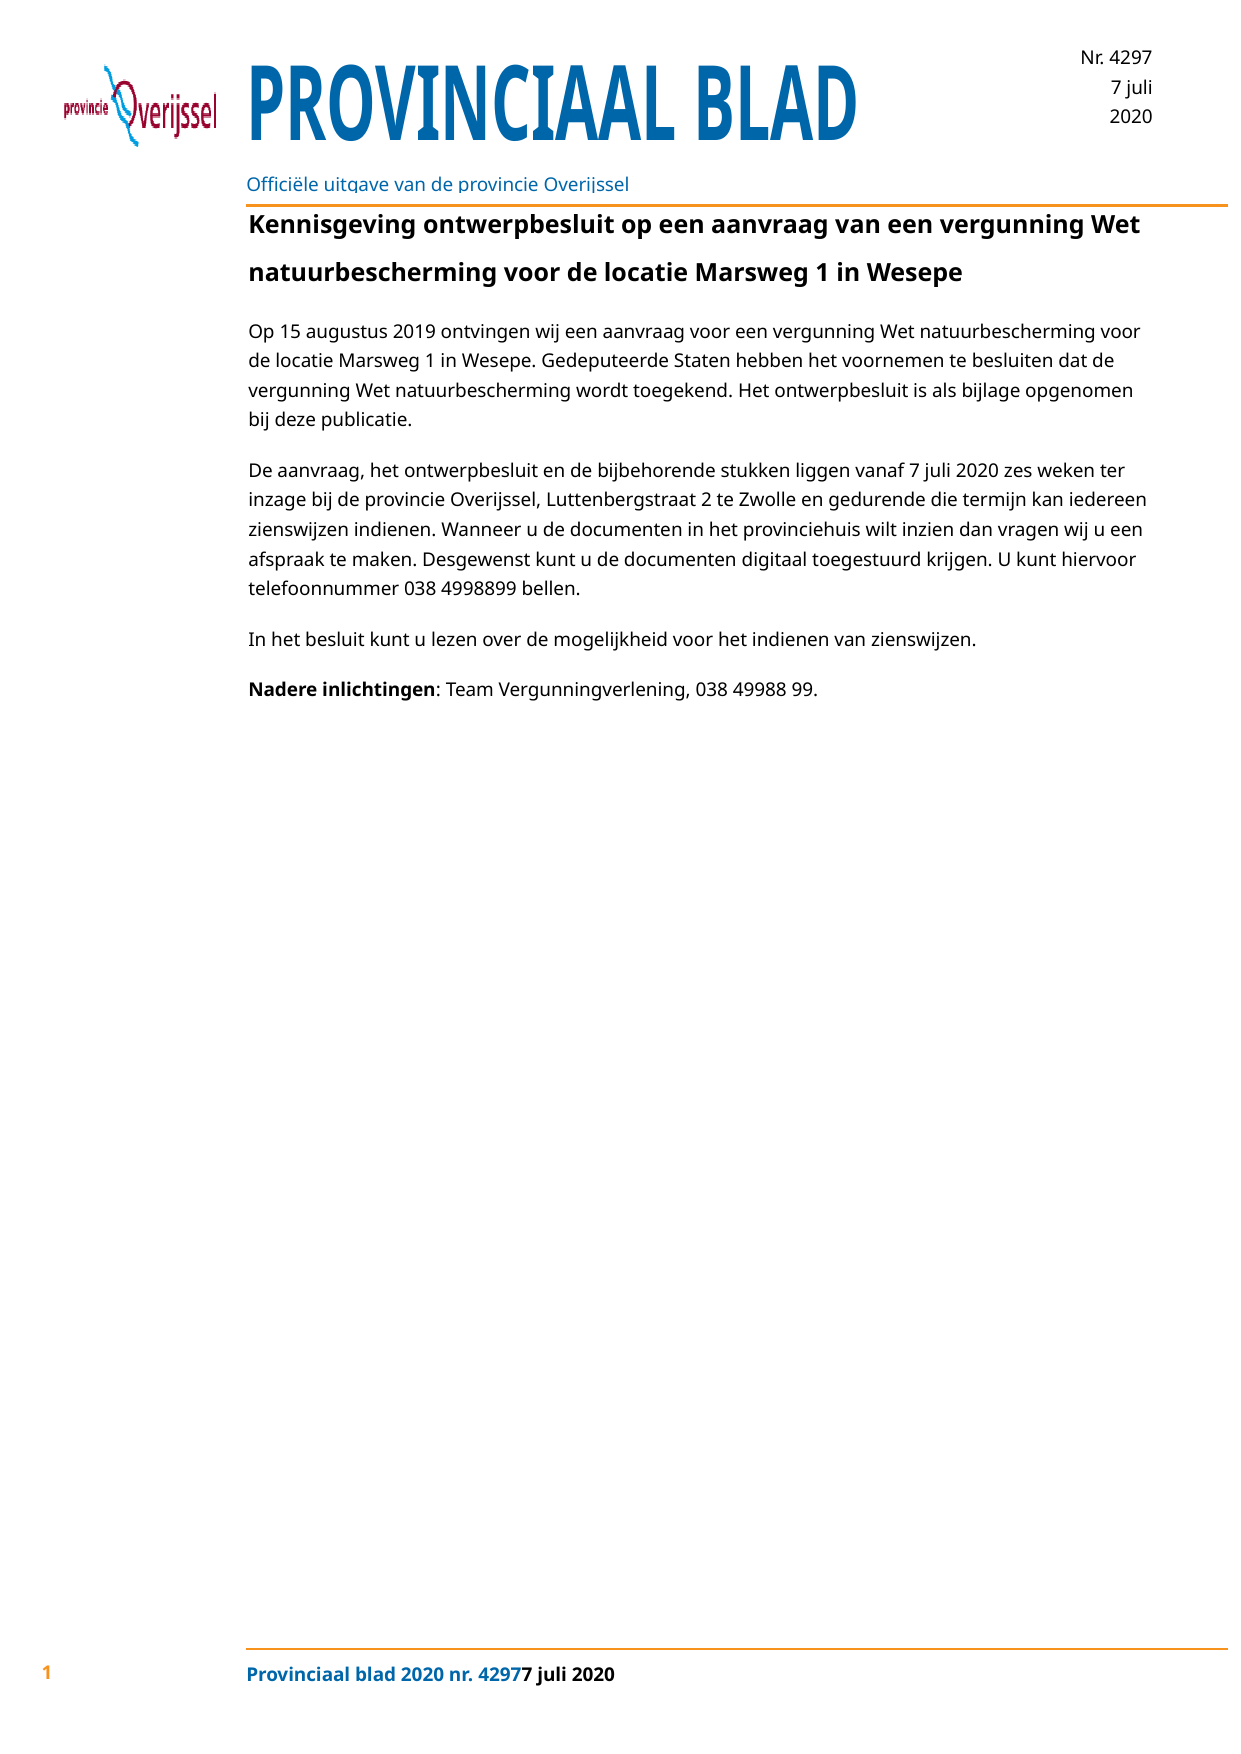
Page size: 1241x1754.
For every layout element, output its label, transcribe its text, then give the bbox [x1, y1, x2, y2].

text Op 15 augustus 2019 ontvingen wij een aanvraag voor een vergunning Wet natuurbescherming voor de locatie Marsweg 1 in Wesepe. Gedeputeerde Staten hebben het voornemen te besluiten dat de vergunning Wet natuurbescherming wordt toegekend. Het ontwerpbesluit is als bijlage opgenomen bij deze publicatie. [248, 318, 1152, 432]
picture [41, 47, 231, 172]
text In het besluit kunt u lezen over de mogelijkheid voor het indienen van zienswijzen. [248, 626, 1152, 652]
text Kennisgeving ontwerpbesluit op een aanvraag van een vergunning Wet natuurbescherming voor de locatie Marsweg 1 in Wesepe [248, 207, 1152, 288]
text De aanvraag, het ontwerpbesluit en de bijbehorende stukken liggen vanaf 7 juli 2020 zes weken ter inzage bij de provincie Overijssel, Luttenbergstraat 2 te Zwolle en gedurende die termijn kan iedereen zienswijzen indienen. Wanneer u de documenten in het provinciehuis wilt inzien dan vragen wij u een afspraak te maken. Desgewenst kunt u de documenten digitaal toegestuurd krijgen. U kunt hiervoor telefoonnummer 038 4998899 bellen. [248, 457, 1152, 601]
text Nadere inlichtingen: Team Vergunningverlening, 038 49988 99. [248, 676, 1152, 702]
